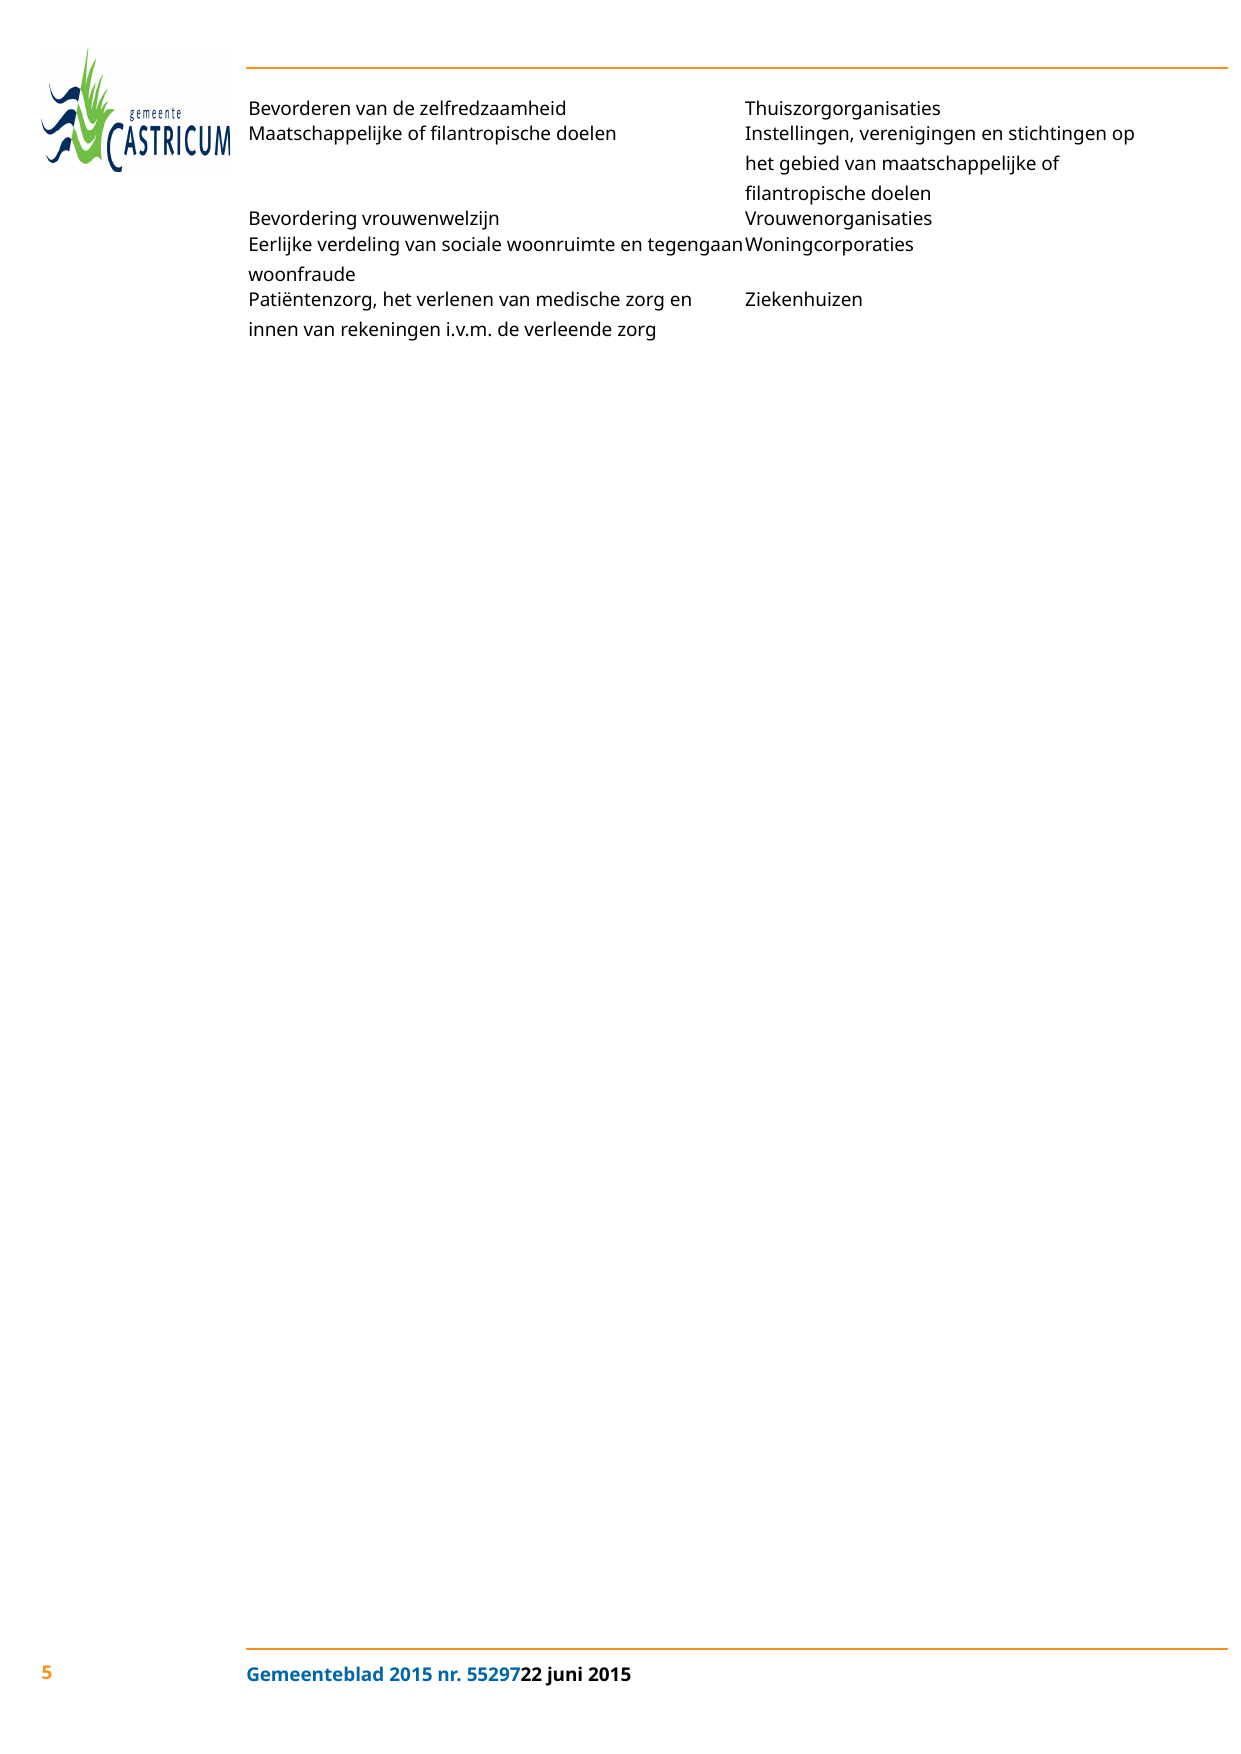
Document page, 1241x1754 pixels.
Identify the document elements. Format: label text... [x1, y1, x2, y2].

table_cell Maatschappelijke of filantropische doelen [248, 121, 745, 205]
table_cell Thuiszorgorganisaties [745, 95, 1152, 121]
table_cell Ziekenhuizen [745, 286, 1152, 342]
table_cell Vrouwenorganisaties [745, 205, 1152, 231]
table_cell Patiëntenzorg, het verlenen van medische zorg en innen van rekeningen i.v.m. de verleende zorg [248, 286, 745, 342]
table_cell Bevorderen van de zelfredzaamheid [248, 95, 745, 121]
table_cell Woningcorporaties [745, 231, 1152, 286]
table_cell Instellingen, verenigingen en stichtingen op het gebied van maatschappelijke of filantropische doelen [745, 121, 1152, 205]
picture [41, 47, 231, 172]
table_cell Bevordering vrouwenwelzijn [248, 205, 745, 231]
table_cell Eerlijke verdeling van sociale woonruimte en tegengaan woonfraude [248, 231, 745, 286]
